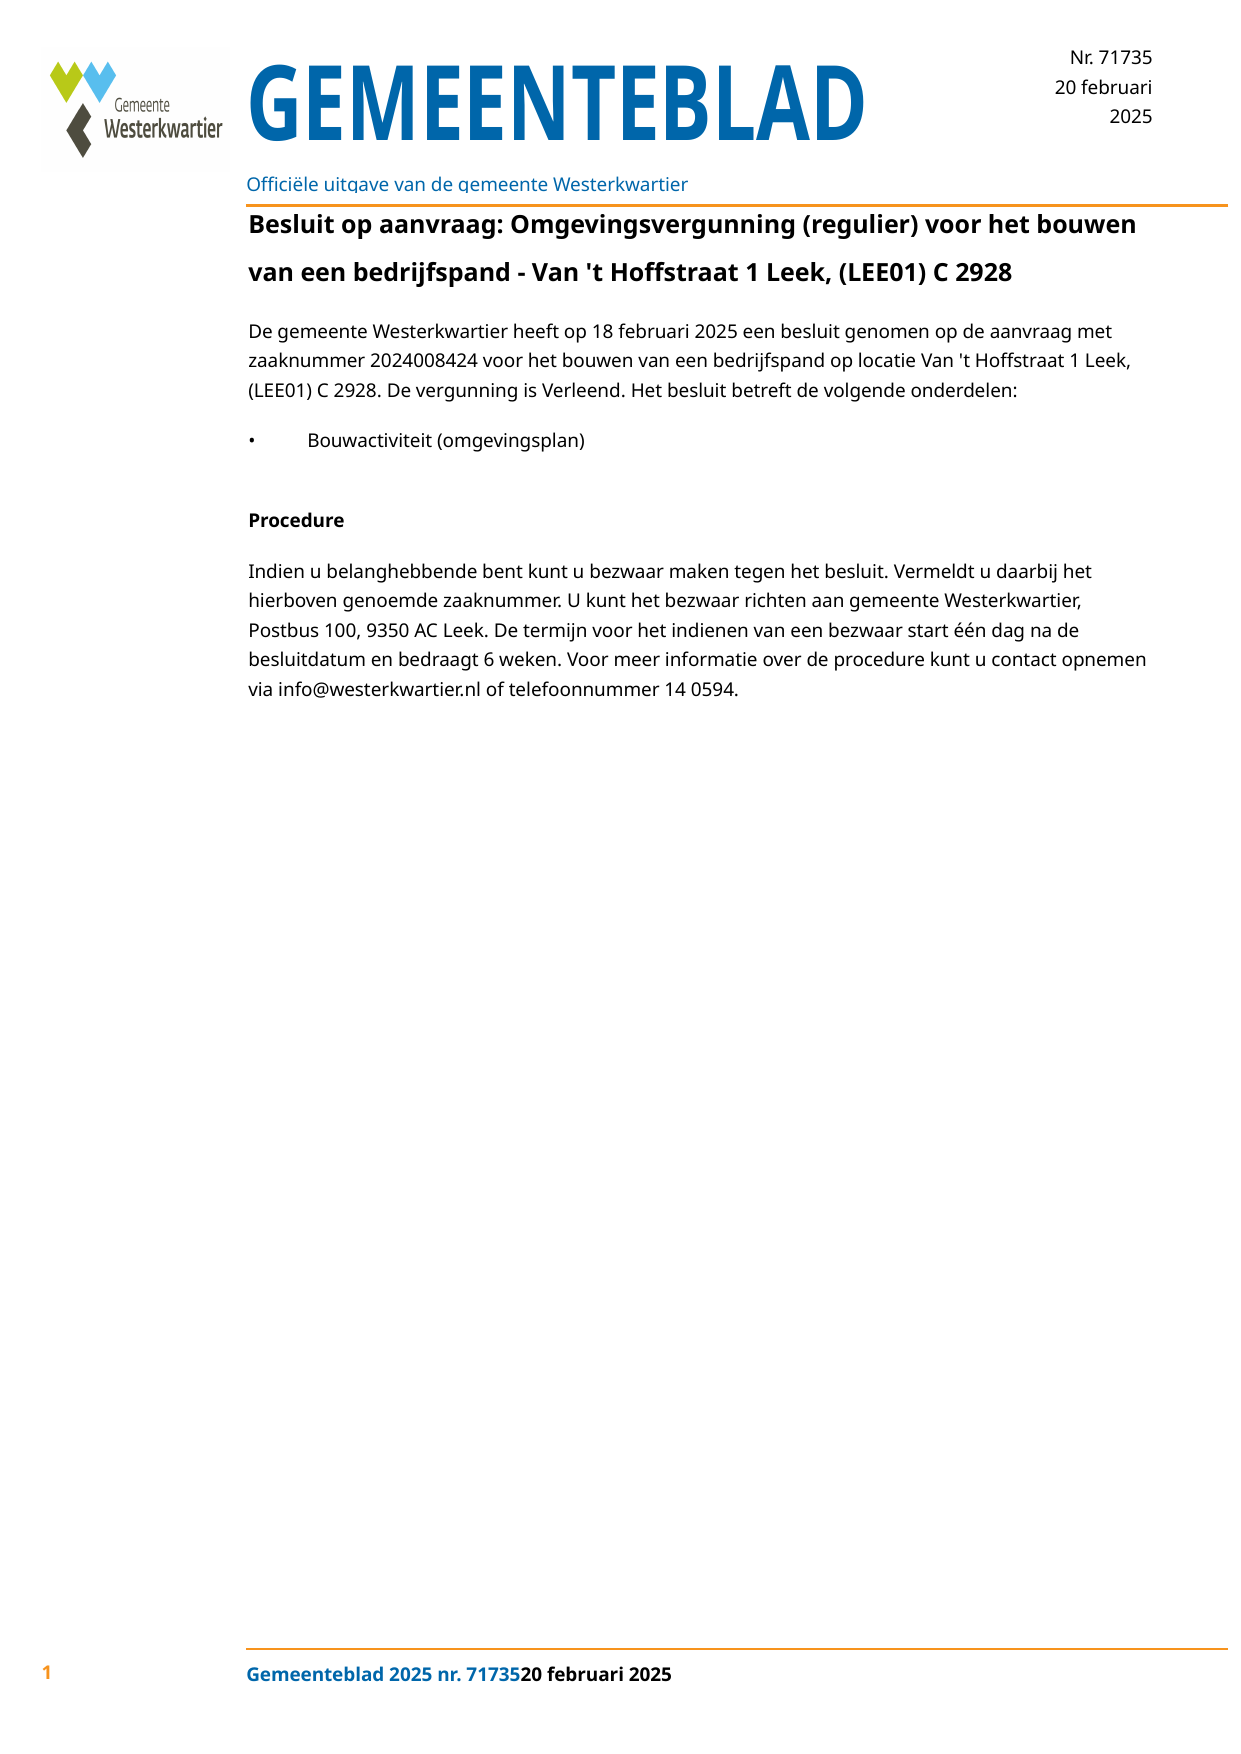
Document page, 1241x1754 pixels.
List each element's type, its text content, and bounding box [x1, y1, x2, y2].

text De gemeente Westerkwartier heeft op 18 februari 2025 een besluit genomen op de aanvraag met zaaknummer 2024008424 voor het bouwen van een bedrijfspand op locatie Van 't Hoffstraat 1 Leek, (LEE01) C 2928. De vergunning is Verleend. Het besluit betreft de volgende onderdelen: [248, 318, 1152, 403]
list Bouwactiviteit (omgevingsplan) [248, 427, 1152, 453]
text Indien u belanghebbende bent kunt u bezwaar maken tegen het besluit. Vermeldt u daarbij het hierboven genoemde zaaknummer. U kunt het bezwaar richten aan gemeente Westerkwartier, Postbus 100, 9350 AC Leek. De termijn voor het indienen van een bezwaar start één dag na de besluitdatum en bedraagt 6 weken. Voor meer informatie over de procedure kunt u contact opnemen via info@westerkwartier.nl of telefoonnummer 14 0594. [248, 558, 1152, 702]
picture [41, 47, 231, 172]
text Besluit op aanvraag: Omgevingsvergunning (regulier) voor het bouwen van een bedrijfspand - Van 't Hoffstraat 1 Leek, (LEE01) C 2928 [248, 207, 1152, 288]
text Procedure [248, 507, 1152, 533]
